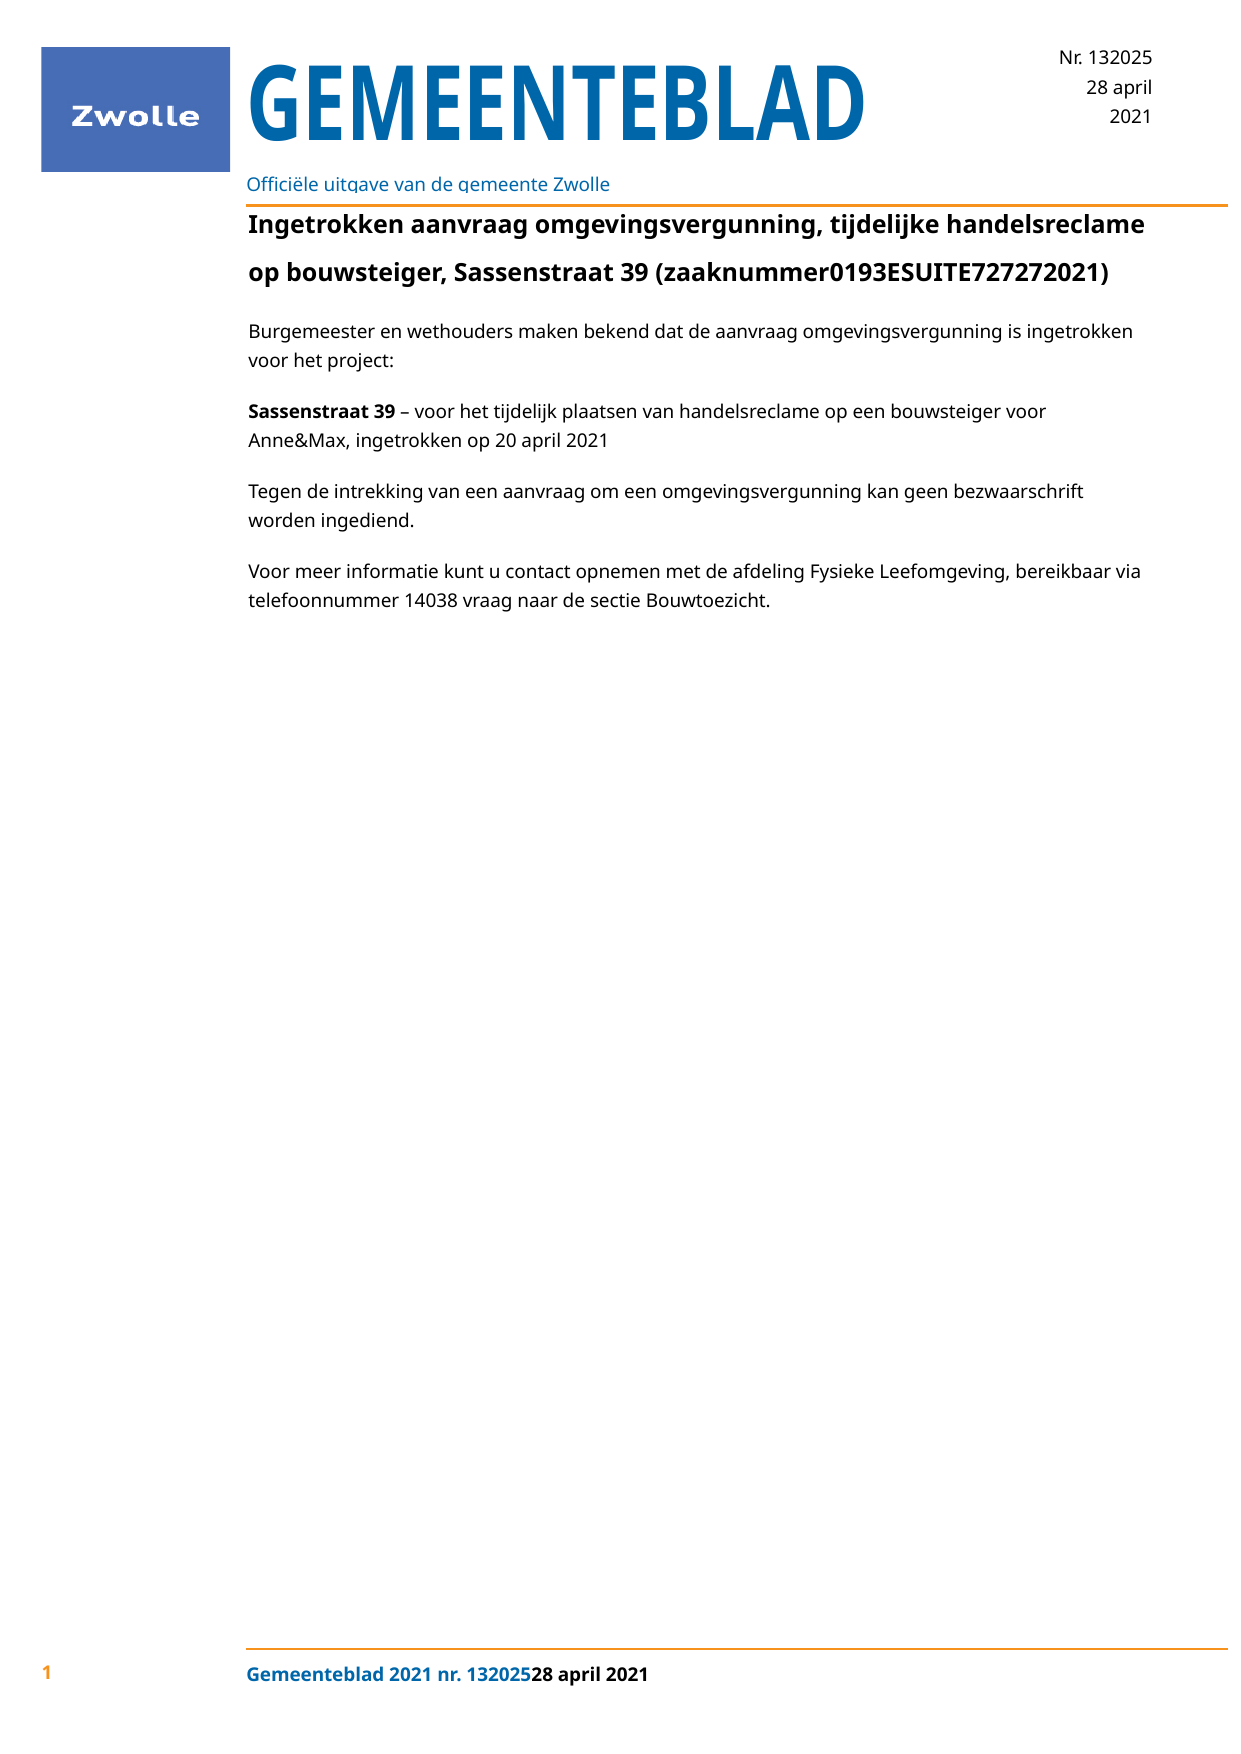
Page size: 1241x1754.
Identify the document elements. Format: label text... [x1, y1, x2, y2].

text Voor meer informatie kunt u contact opnemen met de afdeling Fysieke Leefomgeving, bereikbaar via telefoonnummer 14038 vraag naar de sectie Bouwtoezicht. [248, 558, 1152, 613]
text Ingetrokken aanvraag omgevingsvergunning, tijdelijke handelsreclame op bouwsteiger, Sassenstraat 39 (zaaknummer0193ESUITE727272021) [248, 207, 1152, 288]
picture [41, 47, 231, 172]
text Tegen de intrekking van een aanvraag om een omgevingsvergunning kan geen bezwaarschrift worden ingediend. [248, 478, 1152, 533]
text Sassenstraat 39 – voor het tijdelijk plaatsen van handelsreclame op een bouwsteiger voor Anne&Max, ingetrokken op 20 april 2021 [248, 398, 1152, 453]
text Burgemeester en wethouders maken bekend dat de aanvraag omgevingsvergunning is ingetrokken voor het project: [248, 318, 1152, 373]
